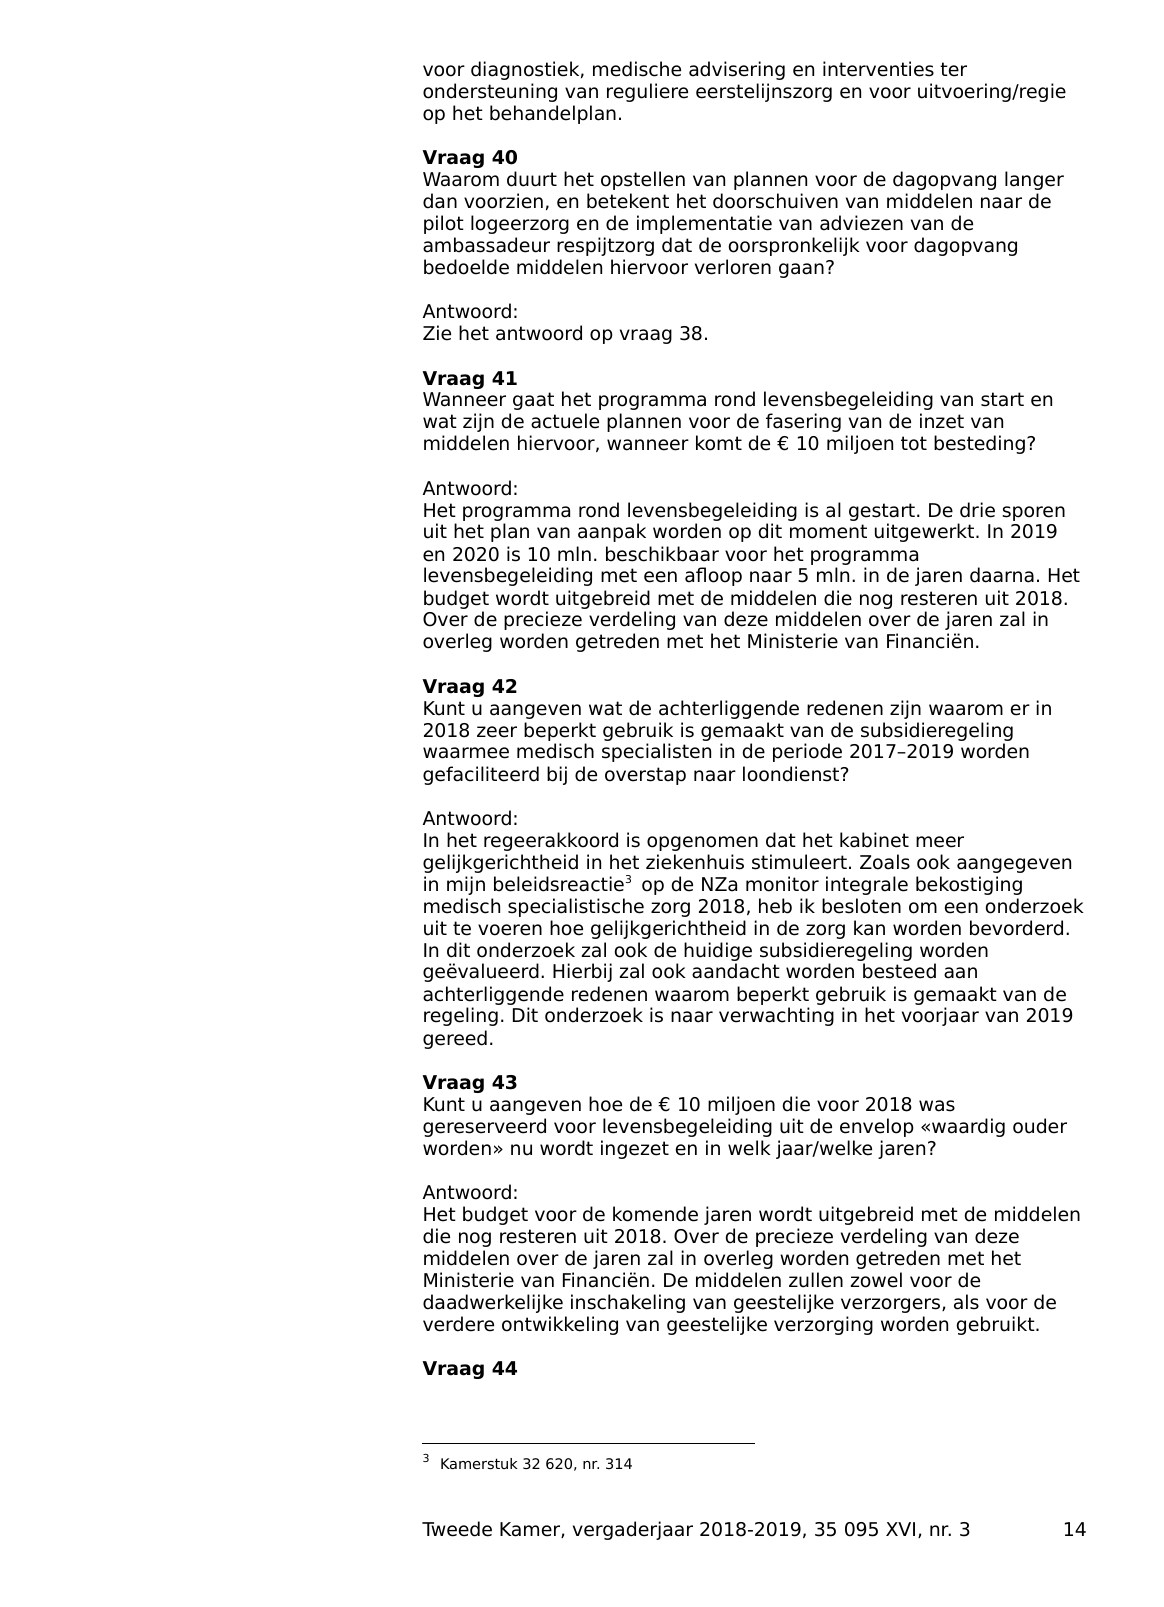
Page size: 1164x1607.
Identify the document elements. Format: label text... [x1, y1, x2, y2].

text Het programma rond levensbegeleiding is al gestart. De drie sporen uit het plan van aanpak worden op dit moment uitgewerkt. In 2019 en 2020 is 10 mln. beschikbaar voor het programma levensbegeleiding met een afloop naar 5 mln. in de jaren daarna. Het budget wordt uitgebreid met de middelen die nog resteren uit 2018. Over de precieze verdeling van deze middelen over de jaren zal in overleg worden getreden met het Ministerie van Financiën. [422, 499, 1087, 653]
text Antwoord: [422, 1182, 1087, 1204]
text Vraag 42 [422, 676, 1087, 697]
text voor diagnostiek, medische advisering en interventies ter ondersteuning van reguliere eerstelijnszorg en voor uitvoering/regie op het behandelplan. [422, 59, 1087, 125]
text Vraag 43 [422, 1072, 1087, 1093]
text Vraag 40 [422, 147, 1087, 169]
text Zie het antwoord op vraag 38. [422, 323, 1087, 345]
text In het regeerakkoord is opgenomen dat het kabinet meer gelijkgerichtheid in het ziekenhuis stimuleert. Zoals ook aangegeven in mijn beleidsreactie op de NZa monitor integrale bekostiging medisch specialistische zorg 2018, heb ik besloten om een onderzoek uit te voeren hoe gelijkgerichtheid in de zorg kan worden bevorderd. In dit onderzoek zal ook de huidige subsidieregeling worden geëvalueerd. Hierbij zal ook aandacht worden besteed aan achterliggende redenen waarom beperkt gebruik is gemaakt van de regeling. Dit onderzoek is naar verwachting in het voorjaar van 2019 gereed. [422, 829, 1087, 1049]
text Kunt u aangeven hoe de € 10 miljoen die voor 2018 was gereserveerd voor levensbegeleiding uit de envelop «waardig ouder worden» nu wordt ingezet en in welk jaar/welke jaren? [422, 1093, 1087, 1159]
text Het budget voor de komende jaren wordt uitgebreid met de middelen die nog resteren uit 2018. Over de precieze verdeling van deze middelen over de jaren zal in overleg worden getreden met het Ministerie van Financiën. De middelen zullen zowel voor de daadwerkelijke inschakeling van geestelijke verzorgers, als voor de verdere ontwikkeling van geestelijke verzorging worden gebruikt. [422, 1204, 1087, 1336]
text Antwoord: [422, 808, 1087, 829]
text Wanneer gaat het programma rond levensbegeleiding van start en wat zijn de actuele plannen voor de fasering van de inzet van middelen hiervoor, wanneer komt de € 10 miljoen tot besteding? [422, 389, 1087, 455]
text Waarom duurt het opstellen van plannen voor de dagopvang langer dan voorzien, en betekent het doorschuiven van middelen naar de pilot logeerzorg en de implementatie van adviezen van de ambassadeur respijtzorg dat de oorspronkelijk voor dagopvang bedoelde middelen hiervoor verloren gaan? [422, 169, 1087, 279]
text Vraag 44 [422, 1358, 1087, 1380]
text Kunt u aangeven wat de achterliggende redenen zijn waarom er in 2018 zeer beperkt gebruik is gemaakt van de subsidieregeling waarmee medisch specialisten in de periode 2017–2019 worden gefaciliteerd bij de overstap naar loondienst? [422, 697, 1087, 785]
text Antwoord: [422, 477, 1087, 499]
text Vraag 41 [422, 367, 1087, 389]
text Antwoord: [422, 301, 1087, 323]
text Kamerstuk 32 620, nr. 314 [422, 1452, 1087, 1474]
